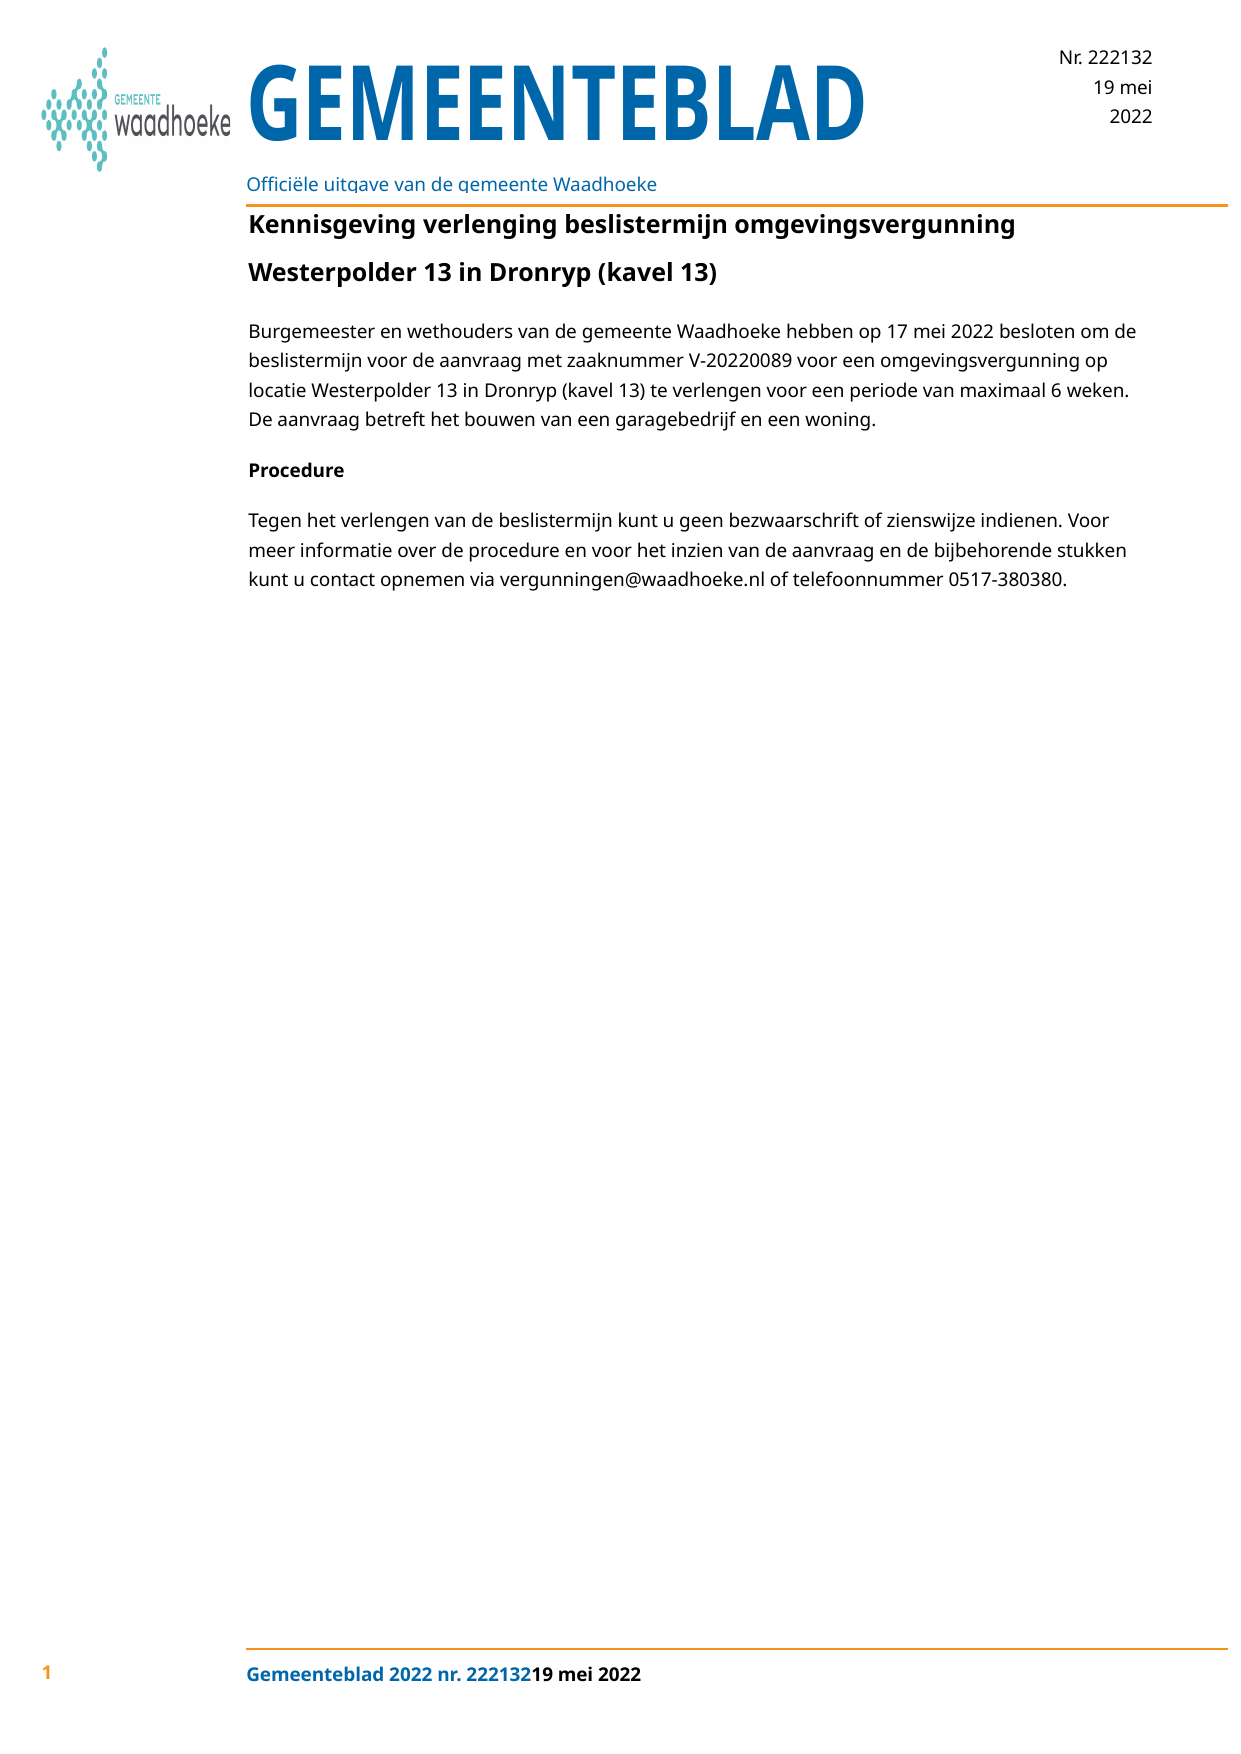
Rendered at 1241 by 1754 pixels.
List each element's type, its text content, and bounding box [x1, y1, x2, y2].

picture [41, 47, 231, 172]
text Burgemeester en wethouders van de gemeente Waadhoeke hebben op 17 mei 2022 besloten om de beslistermijn voor de aanvraag met zaaknummer V-20220089 voor een omgevingsvergunning op locatie Westerpolder 13 in Dronryp (kavel 13) te verlengen voor een periode van maximaal 6 weken. De aanvraag betreft het bouwen van een garagebedrijf en een woning. [248, 318, 1152, 432]
text Procedure [248, 457, 1152, 483]
text Tegen het verlengen van de beslistermijn kunt u geen bezwaarschrift of zienswijze indienen. Voor meer informatie over de procedure en voor het inzien van de aanvraag en de bijbehorende stukken kunt u contact opnemen via vergunningen@waadhoeke.nl of telefoonnummer 0517-380380. [248, 507, 1152, 592]
text Kennisgeving verlenging beslistermijn omgevingsvergunning Westerpolder 13 in Dronryp (kavel 13) [248, 207, 1152, 288]
